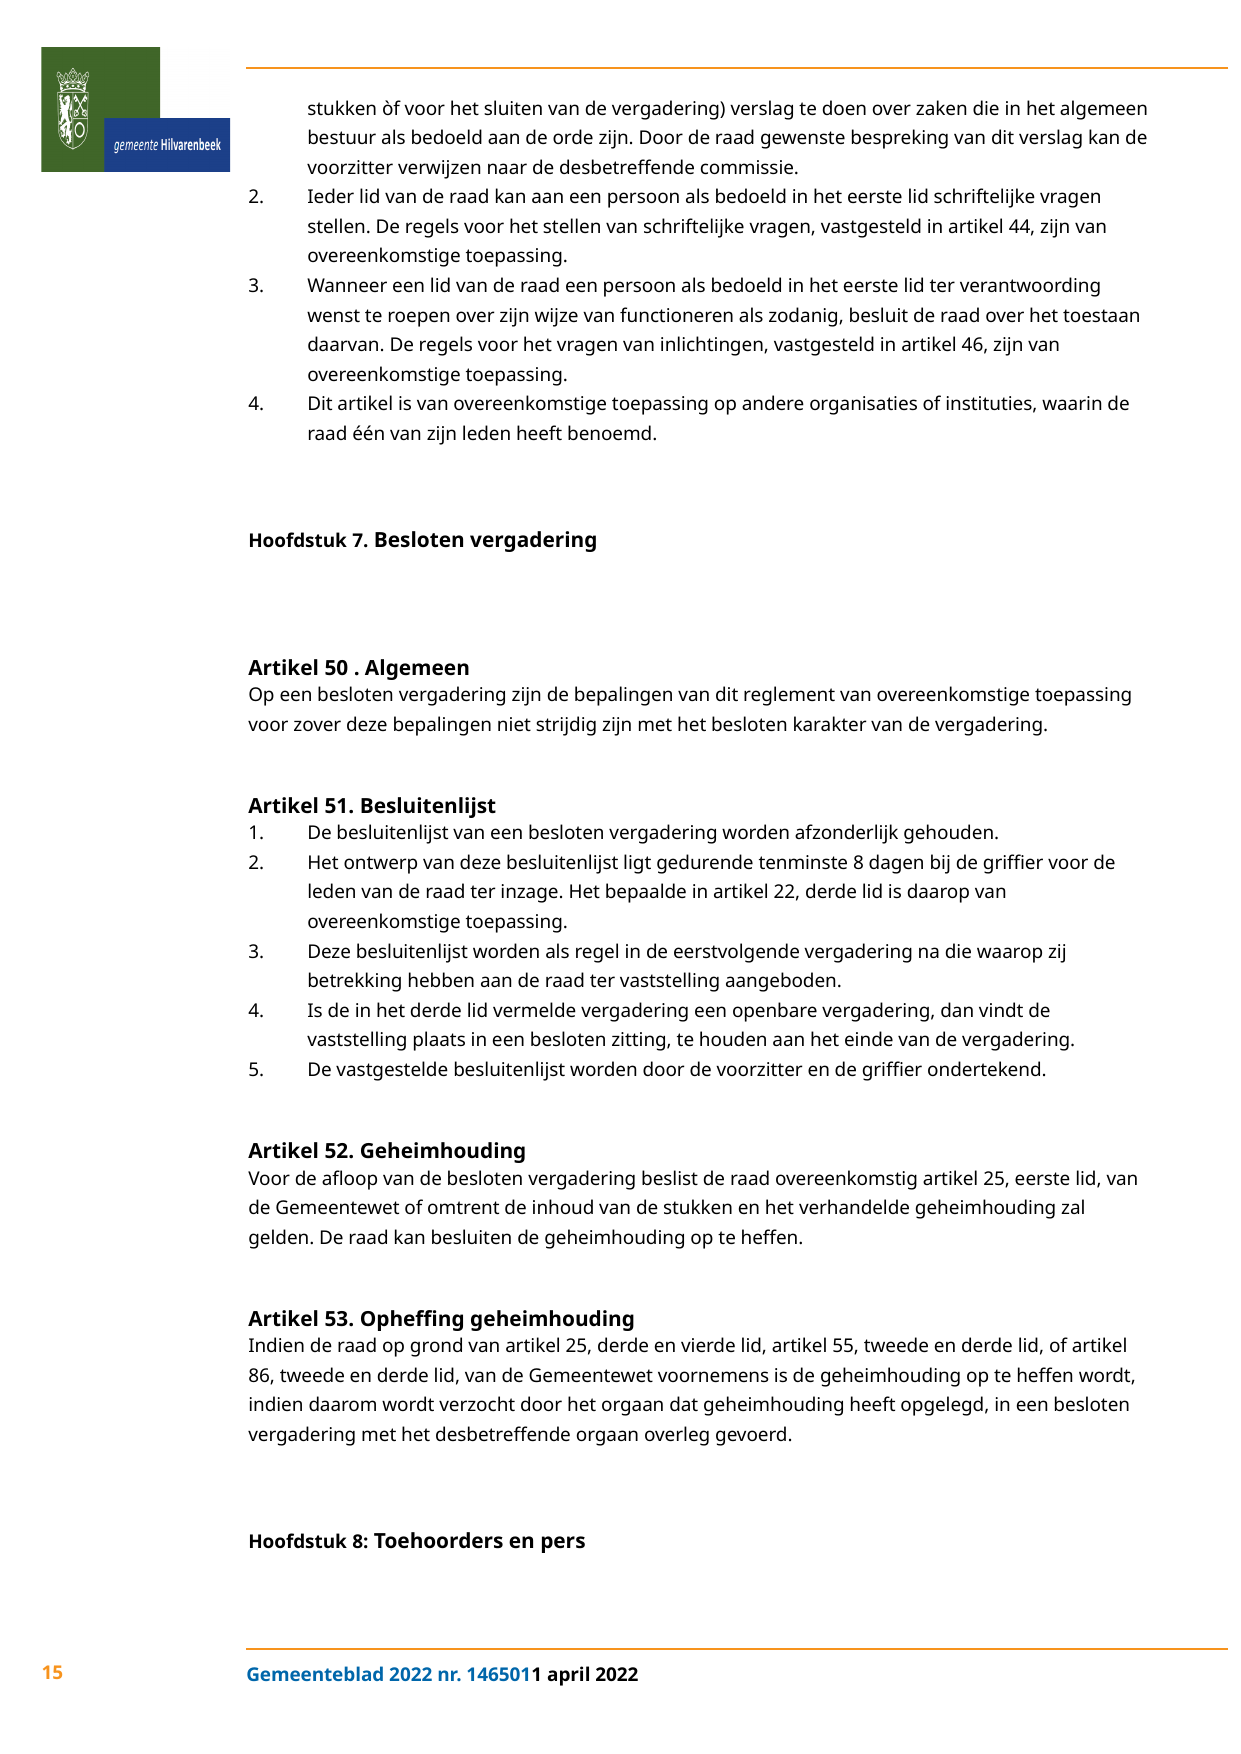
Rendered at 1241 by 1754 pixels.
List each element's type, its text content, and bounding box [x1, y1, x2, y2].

text Artikel 51. Besluitenlijst [248, 791, 1152, 819]
picture [41, 47, 231, 172]
list stukken òf voor het sluiten van de vergadering) verslag te doen over zaken die in het algemeen bestuur als bedoeld aan de orde zijn. Door de raad gewenste bespreking van dit verslag kan de voorzitter verwijzen naar de desbetreffende commissie. [248, 95, 1152, 180]
text Artikel 50 . Algemeen [248, 653, 1152, 682]
list Wanneer een lid van de raad een persoon als bedoeld in het eerste lid ter verantwoording wenst te roepen over zijn wijze van functioneren als zodanig, besluit de raad over het toestaan daarvan. De regels voor het vragen van inlichtingen, vastgesteld in artikel 46, zijn van overeenkomstige toepassing. [248, 272, 1152, 387]
list Het ontwerp van deze besluitenlijst ligt gedurende tenminste 8 dagen bij de griffier voor de leden van de raad ter inzage. Het bepaalde in artikel 22, derde lid is daarop van overeenkomstige toepassing. [248, 849, 1152, 934]
list Is de in het derde lid vermelde vergadering een openbare vergadering, dan vindt de vaststelling plaats in een besloten zitting, te houden aan het einde van de vergadering. [248, 997, 1152, 1052]
list De besluitenlijst van een besloten vergadering worden afzonderlijk gehouden. [248, 819, 1152, 845]
text Hoofdstuk 7. Besloten vergadering [248, 525, 1152, 553]
text Op een besloten vergadering zijn de bepalingen van dit reglement van overeenkomstige toepassing voor zover deze bepalingen niet strijdig zijn met het besloten karakter van de vergadering. [248, 682, 1152, 737]
text Artikel 52. Geheimhouding [248, 1136, 1152, 1165]
list Deze besluitenlijst worden als regel in de eerstvolgende vergadering na die waarop zij betrekking hebben aan de raad ter vaststelling aangeboden. [248, 938, 1152, 993]
list Dit artikel is van overeenkomstige toepassing op andere organisaties of instituties, waarin de raad één van zijn leden heeft benoemd. [248, 391, 1152, 446]
text Artikel 53. Opheffing geheimhouding [248, 1304, 1152, 1332]
text Hoofdstuk 8: Toehoorders en pers [248, 1526, 1152, 1554]
text Indien de raad op grond van artikel 25, derde en vierde lid, artikel 55, tweede en derde lid, of artikel 86, tweede en derde lid, van de Gemeentewet voornemens is de geheimhouding op te heffen wordt, indien daarom wordt verzocht door het orgaan dat geheimhouding heeft opgelegd, in een besloten vergadering met het desbetreffende orgaan overleg gevoerd. [248, 1332, 1152, 1447]
list Ieder lid van de raad kan aan een persoon als bedoeld in het eerste lid schriftelijke vragen stellen. De regels voor het stellen van schriftelijke vragen, vastgesteld in artikel 44, zijn van overeenkomstige toepassing. [248, 183, 1152, 268]
list De vastgestelde besluitenlijst worden door de voorzitter en de griffier ondertekend. [248, 1056, 1152, 1082]
text Voor de afloop van de besloten vergadering beslist de raad overeenkomstig artikel 25, eerste lid, van de Gemeentewet of omtrent de inhoud van de stukken en het verhandelde geheimhouding zal gelden. De raad kan besluiten de geheimhouding op te heffen. [248, 1165, 1152, 1249]
